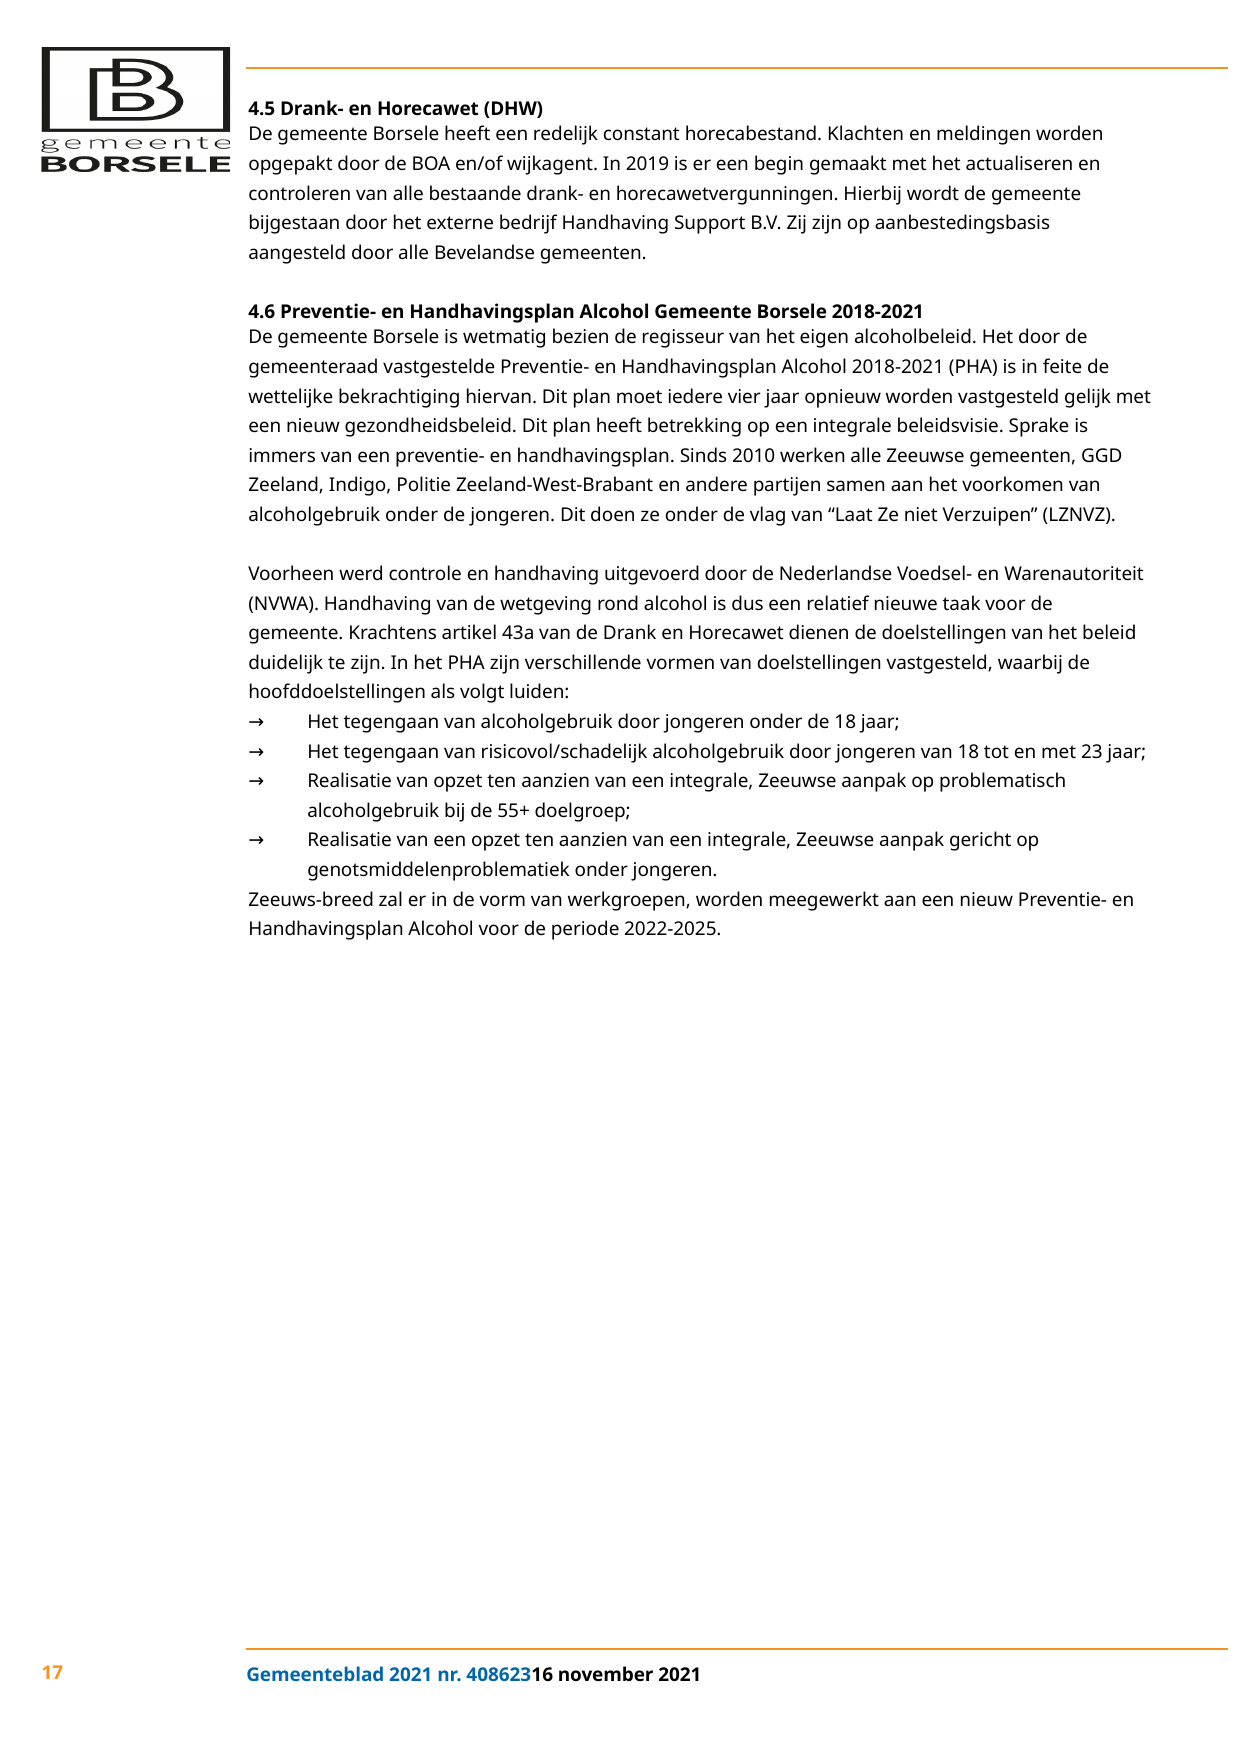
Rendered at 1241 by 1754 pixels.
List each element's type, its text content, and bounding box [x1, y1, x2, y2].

text De gemeente Borsele is wetmatig bezien de regisseur van het eigen alcoholbeleid. Het door de gemeenteraad vastgestelde Preventie- en Handhavingsplan Alcohol 2018-2021 (PHA) is in feite de wettelijke bekrachtiging hiervan. Dit plan moet iedere vier jaar opnieuw worden vastgesteld gelijk met een nieuw gezondheidsbeleid. Dit plan heeft betrekking op een integrale beleidsvisie. Sprake is immers van een preventie- en handhavingsplan. Sinds 2010 werken alle Zeeuwse gemeenten, GGD Zeeland, Indigo, Politie Zeeland-West-Brabant en andere partijen samen aan het voorkomen van alcoholgebruik onder de jongeren. Dit doen ze onder de vlag van “Laat Ze niet Verzuipen” (LZNVZ). [248, 324, 1152, 527]
text Voorheen werd controle en handhaving uitgevoerd door de Nederlandse Voedsel- en Warenautoriteit (NVWA). Handhaving van de wetgeving rond alcohol is dus een relatief nieuwe taak voor de gemeente. Krachtens artikel 43a van de Drank en Horecawet dienen de doelstellingen van het beleid duidelijk te zijn. In het PHA zijn verschillende vormen van doelstellingen vastgesteld, waarbij de hoofddoelstellingen als volgt luiden: [248, 560, 1152, 704]
text 4.6 Preventie- en Handhavingsplan Alcohol Gemeente Borsele 2018-2021 [248, 298, 1152, 324]
list Het tegengaan van risicovol/schadelijk alcoholgebruik door jongeren van 18 tot en met 23 jaar; [248, 738, 1152, 764]
picture [41, 47, 231, 172]
list Het tegengaan van alcoholgebruik door jongeren onder de 18 jaar; [248, 708, 1152, 734]
text Zeeuws-breed zal er in de vorm van werkgroepen, worden meegewerkt aan een nieuw Preventie- en Handhavingsplan Alcohol voor de periode 2022-2025. [248, 886, 1152, 941]
list Realisatie van opzet ten aanzien van een integrale, Zeeuwse aanpak op problematisch alcoholgebruik bij de 55+ doelgroep; [248, 767, 1152, 823]
text 4.5 Drank- en Horecawet (DHW) [248, 95, 1152, 121]
list Realisatie van een opzet ten aanzien van een integrale, Zeeuwse aanpak gericht op genotsmiddelenproblematiek onder jongeren. [248, 827, 1152, 882]
text De gemeente Borsele heeft een redelijk constant horecabestand. Klachten en meldingen worden opgepakt door de BOA en/of wijkagent. In 2019 is er een begin gemaakt met het actualiseren en controleren van alle bestaande drank- en horecawetvergunningen. Hierbij wordt de gemeente bijgestaan door het externe bedrijf Handhaving Support B.V. Zij zijn op aanbestedingsbasis aangesteld door alle Bevelandse gemeenten. [248, 121, 1152, 264]
